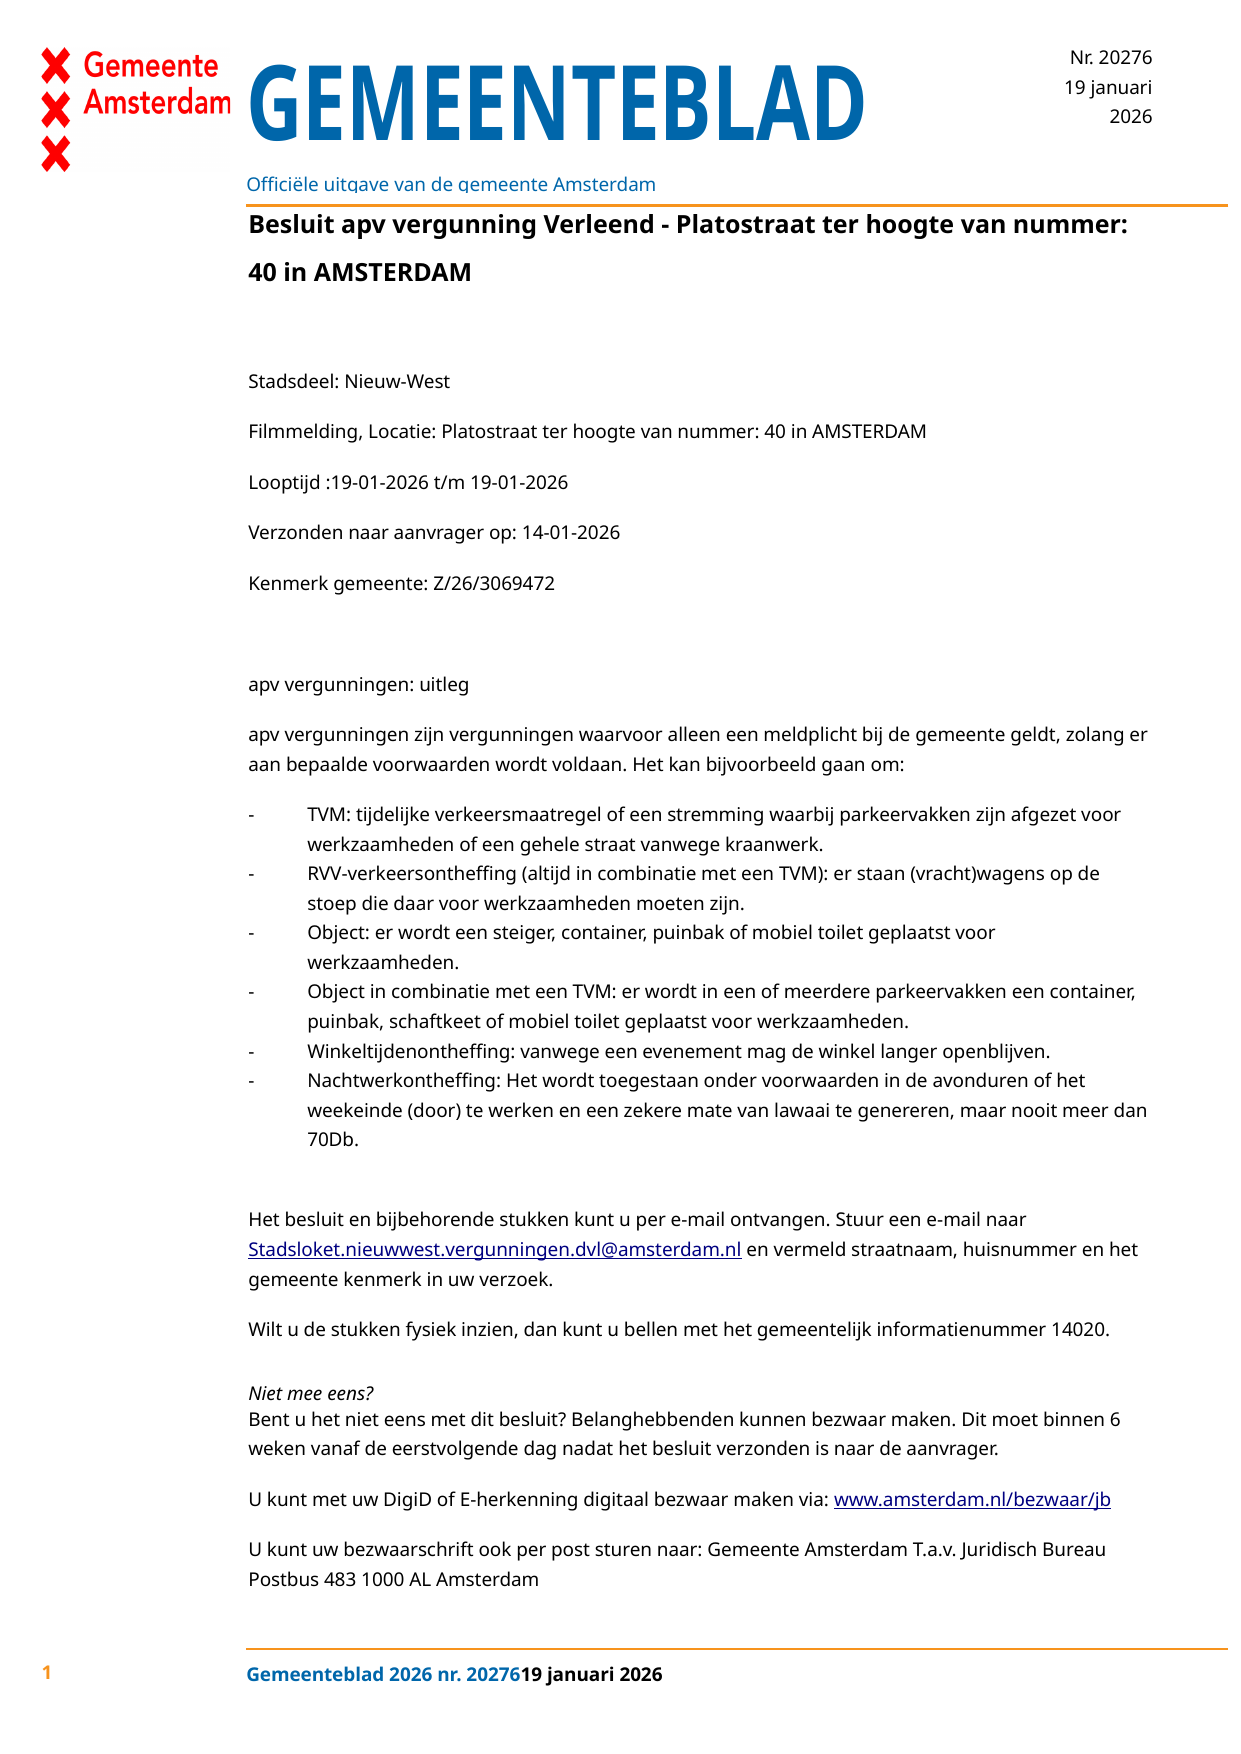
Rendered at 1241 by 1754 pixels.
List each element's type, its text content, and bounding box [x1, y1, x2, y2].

list Object in combinatie met een TVM: er wordt in een of meerdere parkeervakken een container, puinbak, schaftkeet of mobiel toilet geplaatst voor werkzaamheden. [248, 979, 1152, 1034]
text apv vergunningen: uitleg [248, 671, 1152, 697]
text Verzonden naar aanvrager op: 14-01-2026 [248, 519, 1152, 545]
text Niet mee eens? [248, 1380, 1152, 1406]
text apv vergunningen zijn vergunningen waarvoor alleen een meldplicht bij de gemeente geldt, zolang er aan bepaalde voorwaarden wordt voldaan. Het kan bijvoorbeeld gaan om: [248, 721, 1152, 777]
text Looptijd :19-01-2026 t/m 19-01-2026 [248, 469, 1152, 495]
list Winkeltijdenontheffing: vanwege een evenement mag de winkel langer openblijven. [248, 1038, 1152, 1064]
text U kunt uw bezwaarschrift ook per post sturen naar: Gemeente Amsterdam T.a.v. Juridisch Bureau Postbus 483 1000 AL Amsterdam [248, 1536, 1152, 1592]
text Filmmelding, Locatie: Platostraat ter hoogte van nummer: 40 in AMSTERDAM [248, 419, 1152, 444]
text Het besluit en bijbehorende stukken kunt u per e-mail ontvangen. Stuur een e-mail naar Stadsloket.nieuwwest.vergunningen.dvl@amsterdam.nl en vermeld straatnaam, huisnummer en het gemeente kenmerk in uw verzoek. [248, 1207, 1152, 1292]
text Bent u het niet eens met dit besluit? Belanghebbenden kunnen bezwaar maken. Dit moet binnen 6 weken vanaf de eerstvolgende dag nadat het besluit verzonden is naar de aanvrager. [248, 1406, 1152, 1461]
text Stadsdeel: Nieuw-West [248, 368, 1152, 394]
list Nachtwerkontheffing: Het wordt toegestaan onder voorwaarden in de avonduren of het weekeinde (door) te werken en een zekere mate van lawaai te genereren, maar nooit meer dan 70Db. [248, 1067, 1152, 1152]
list Object: er wordt een steiger, container, puinbak of mobiel toilet geplaatst voor werkzaamheden. [248, 919, 1152, 975]
picture [41, 47, 231, 172]
text U kunt met uw DigiD of E-herkenning digitaal bezwaar maken via: www.amsterdam.nl/bezwaar/jb [248, 1486, 1152, 1512]
list RVV-verkeersontheffing (altijd in combinatie met een TVM): er staan (vracht)wagens op de stoep die daar voor werkzaamheden moeten zijn. [248, 860, 1152, 916]
text Kenmerk gemeente: Z/26/3069472 [248, 570, 1152, 596]
text Besluit apv vergunning Verleend - Platostraat ter hoogte van nummer: 40 in AMSTERDAM [248, 207, 1152, 288]
text Wilt u de stukken fysiek inzien, dan kunt u bellen met het gemeentelijk informatienummer 14020. [248, 1316, 1152, 1342]
list TVM: tijdelijke verkeersmaatregel of een stremming waarbij parkeervakken zijn afgezet voor werkzaamheden of een gehele straat vanwege kraanwerk. [248, 801, 1152, 857]
